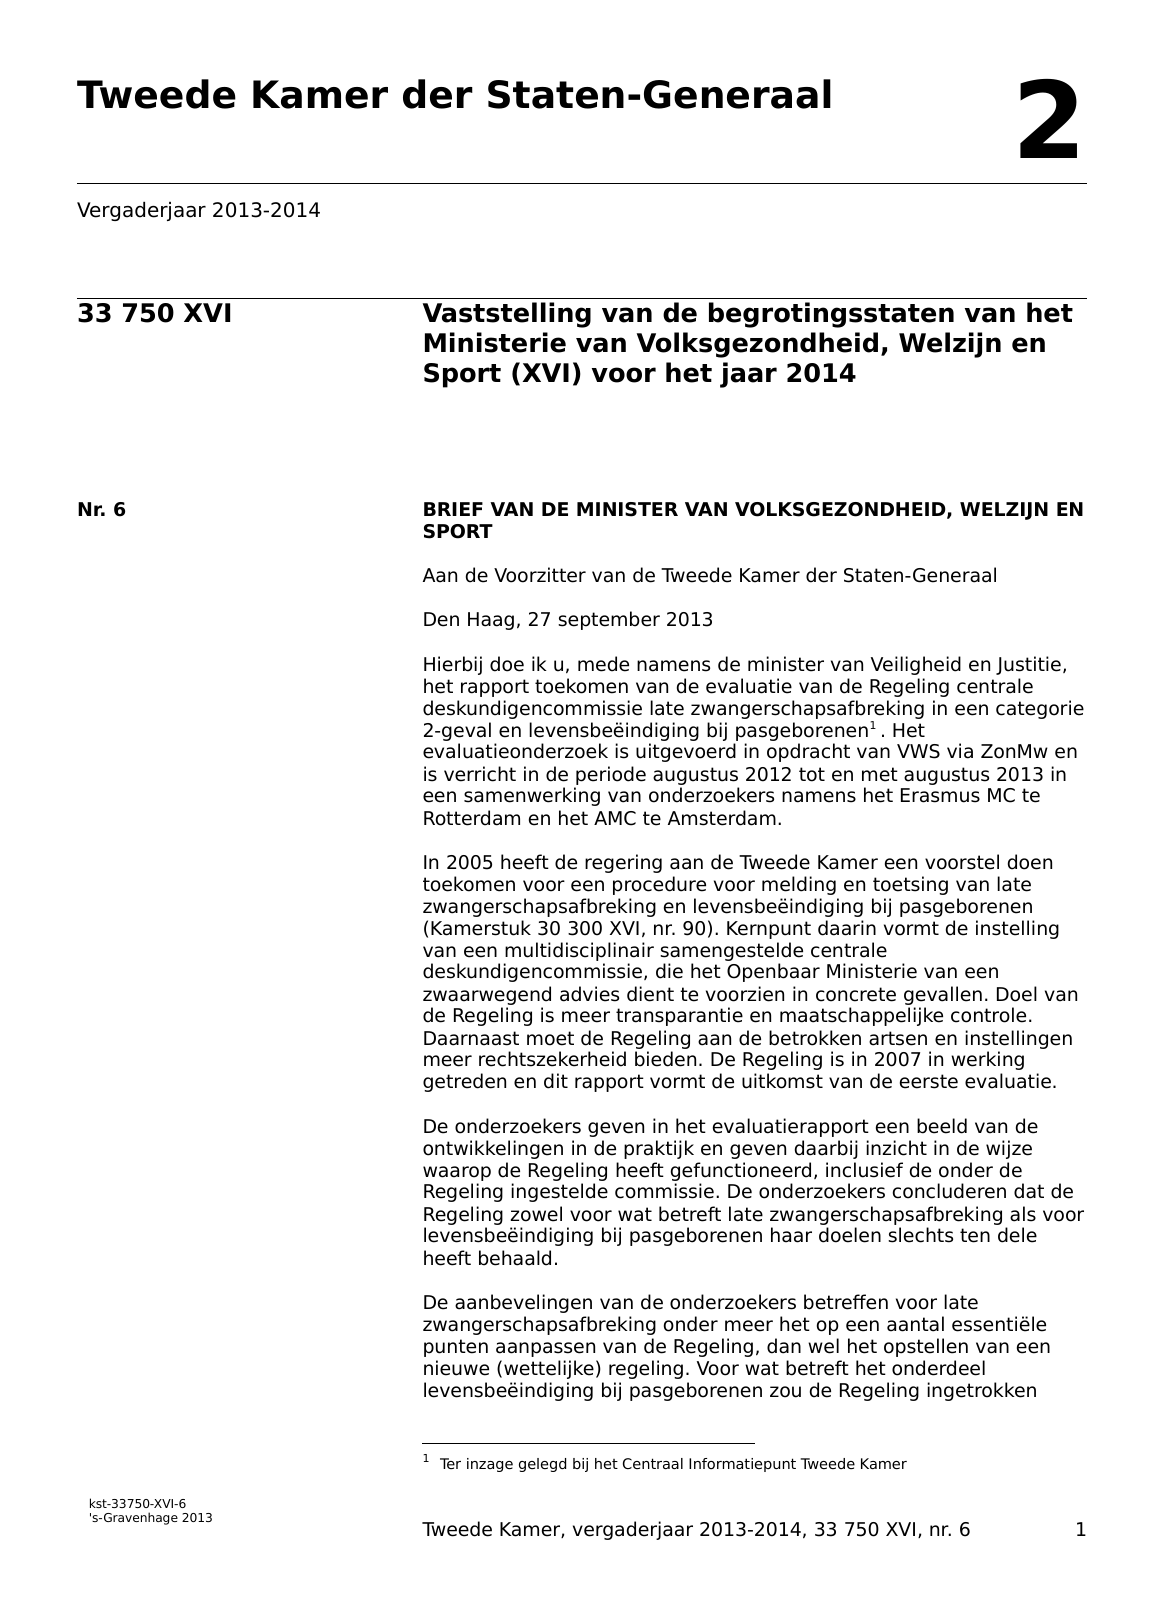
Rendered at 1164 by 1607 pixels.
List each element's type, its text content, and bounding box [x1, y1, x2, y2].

table_header Tweede Kamer der Staten-Generaal [77, 59, 886, 183]
table_header 2 [886, 59, 1087, 183]
text 's-Gravenhage 2013 [88, 1511, 323, 1525]
text Den Haag, 27 september 2013 [422, 609, 1087, 631]
text Ter inzage gelegd bij het Centraal Informatiepunt Tweede Kamer [422, 1452, 1087, 1474]
text kst-33750-XVI-6 [88, 1497, 323, 1511]
text Hierbij doe ik u, mede namens de minister van Veiligheid en Justitie, het rapport toekomen van de evaluatie van de Regeling centrale deskundigencommissie late zwangerschapsafbreking in een categorie 2-geval en levensbeëindiging bij pasgeborenen. Het evaluatieonderzoek is uitgevoerd in opdracht van VWS via ZonMw en is verricht in de periode augustus 2012 tot en met augustus 2013 in een samenwerking van onderzoekers namens het Erasmus MC te Rotterdam en het AMC te Amsterdam. [422, 653, 1087, 829]
text De aanbevelingen van de onderzoekers betreffen voor late zwangerschapsafbreking onder meer het op een aantal essentiële punten aanpassen van de Regeling, dan wel het opstellen van een nieuwe (wettelijke) regeling. Voor wat betreft het onderdeel levensbeëindiging bij pasgeborenen zou de Regeling ingetrokken [422, 1292, 1087, 1401]
text Aan de Voorzitter van de Tweede Kamer der Staten-Generaal [422, 565, 1087, 587]
table_cell Vergaderjaar 2013-2014 [77, 184, 1087, 298]
text De onderzoekers geven in het evaluatierapport een beeld van de ontwikkelingen in de praktijk en geven daarbij inzicht in de wijze waarop de Regeling heeft gefunctioneerd, inclusief de onder de Regeling ingestelde commissie. De onderzoekers concluderen dat de Regeling zowel voor wat betreft late zwangerschapsafbreking als voor levensbeëindiging bij pasgeborenen haar doelen slechts ten dele heeft behaald. [422, 1116, 1087, 1269]
text In 2005 heeft de regering aan de Tweede Kamer een voorstel doen toekomen voor een procedure voor melding en toetsing van late zwangerschapsafbreking en levensbeëindiging bij pasgeborenen (Kamerstuk 30 300 XVI, nr. 90). Kernpunt daarin vormt de instelling van een multidisciplinair samengestelde centrale deskundigencommissie, die het Openbaar Ministerie van een zwaarwegend advies dient te voorzien in concrete gevallen. Doel van de Regeling is meer transparantie en maatschappelijke controle. Daarnaast moet de Regeling aan de betrokken artsen en instellingen meer rechtszekerheid bieden. De Regeling is in 2007 in werking getreden en dit rapport vormt de uitkomst van de eerste evaluatie. [422, 852, 1087, 1093]
subtitle Nr. 6 BRIEF VAN DE MINISTER VAN VOLKSGEZONDHEID, WELZIJN EN SPORT [77, 499, 1087, 543]
subtitle 33 750 XVI Vaststelling van de begrotingsstaten van het Ministerie van Volksgezondheid, Welzijn en Sport (XVI) voor het jaar 2014 [77, 299, 1087, 388]
